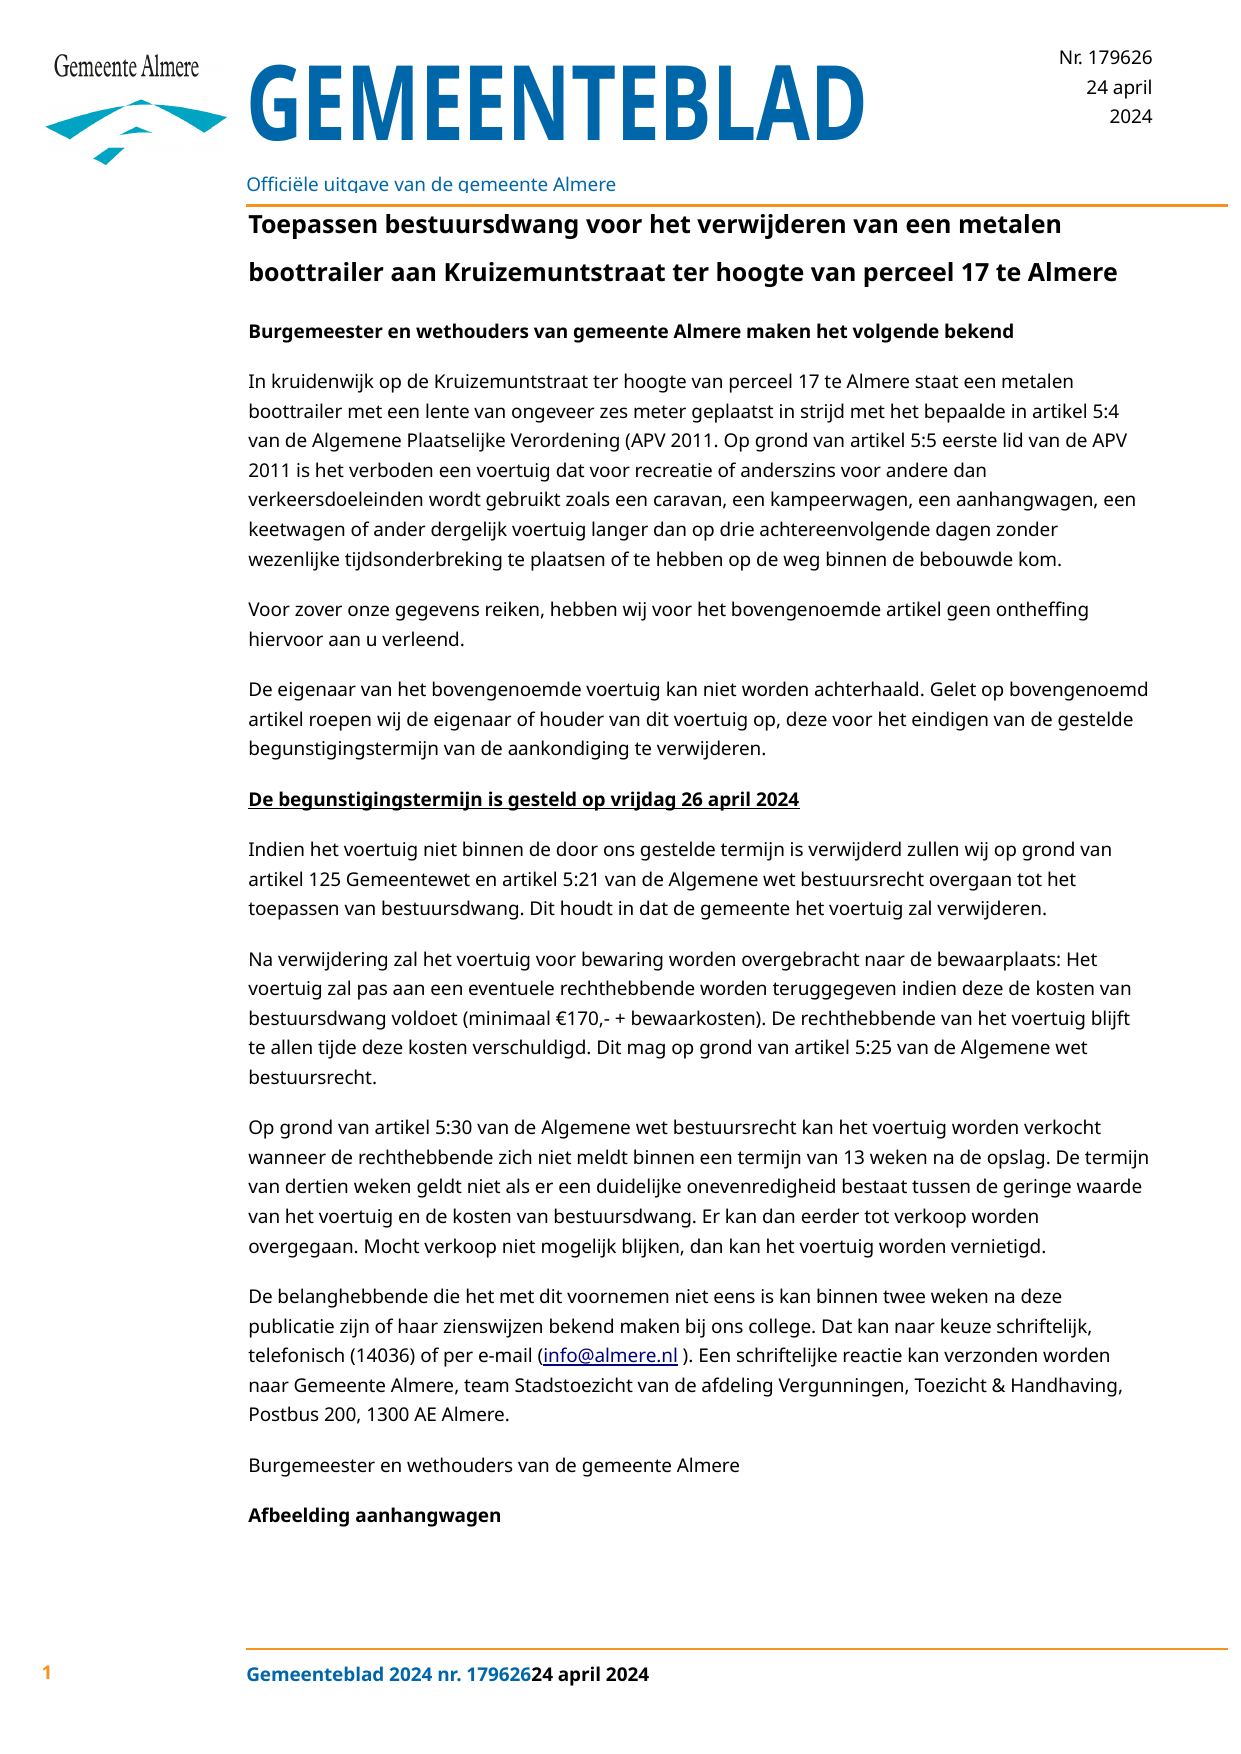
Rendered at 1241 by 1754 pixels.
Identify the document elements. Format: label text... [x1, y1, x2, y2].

text Burgemeester en wethouders van de gemeente Almere [248, 1452, 1152, 1478]
text De belanghebbende die het met dit voornemen niet eens is kan binnen twee weken na deze publicatie zijn of haar zienswijzen bekend maken bij ons college. Dat kan naar keuze schriftelijk, telefonisch (14036) of per e-mail (info@almere.nl ). Een schriftelijke reactie kan verzonden worden naar Gemeente Almere, team Stadstoezicht van de afdeling Vergunningen, Toezicht & Handhaving, Postbus 200, 1300 AE Almere. [248, 1283, 1152, 1427]
text Op grond van artikel 5:30 van de Algemene wet bestuursrecht kan het voertuig worden verkocht wanneer de rechthebbende zich niet meldt binnen een termijn van 13 weken na de opslag. De termijn van dertien weken geldt niet als er een duidelijke onevenredigheid bestaat tussen de geringe waarde van het voertuig en de kosten van bestuursdwang. Er kan dan eerder tot verkoop worden overgegaan. Mocht verkoop niet mogelijk blijken, dan kan het voertuig worden vernietigd. [248, 1114, 1152, 1259]
text Indien het voertuig niet binnen de door ons gestelde termijn is verwijderd zullen wij op grond van artikel 125 Gemeentewet en artikel 5:21 van de Algemene wet bestuursrecht overgaan tot het toepassen van bestuursdwang. Dit houdt in dat de gemeente het voertuig zal verwijderen. [248, 836, 1152, 921]
picture [41, 47, 231, 172]
text Afbeelding aanhangwagen [248, 1502, 1152, 1528]
text Voor zover onze gegevens reiken, hebben wij voor het bovengenoemde artikel geen ontheffing hiervoor aan u verleend. [248, 596, 1152, 652]
text In kruidenwijk op de Kruizemuntstraat ter hoogte van perceel 17 te Almere staat een metalen boottrailer met een lente van ongeveer zes meter geplaatst in strijd met het bepaalde in artikel 5:4 van de Algemene Plaatselijke Verordening (APV 2011. Op grond van artikel 5:5 eerste lid van de APV 2011 is het verboden een voertuig dat voor recreatie of anderszins voor andere dan verkeersdoeleinden wordt gebruikt zoals een caravan, een kampeerwagen, een aanhangwagen, een keetwagen of ander dergelijk voertuig langer dan op drie achtereenvolgende dagen zonder wezenlijke tijdsonderbreking te plaatsen of te hebben op de weg binnen de bebouwde kom. [248, 368, 1152, 572]
text Burgemeester en wethouders van gemeente Almere maken het volgende bekend [248, 318, 1152, 344]
text Toepassen bestuursdwang voor het verwijderen van een metalen boottrailer aan Kruizemuntstraat ter hoogte van perceel 17 te Almere [248, 207, 1152, 288]
text Na verwijdering zal het voertuig voor bewaring worden overgebracht naar de bewaarplaats: Het voertuig zal pas aan een eventuele rechthebbende worden teruggegeven indien deze de kosten van bestuursdwang voldoet (minimaal €170,- + bewaarkosten). De rechthebbende van het voertuig blijft te allen tijde deze kosten verschuldigd. Dit mag op grond van artikel 5:25 van de Algemene wet bestuursrecht. [248, 946, 1152, 1090]
text De eigenaar van het bovengenoemde voertuig kan niet worden achterhaald. Gelet op bovengenoemd artikel roepen wij de eigenaar of houder van dit voertuig op, deze voor het eindigen van de gestelde begunstigingstermijn van de aankondiging te verwijderen. [248, 676, 1152, 761]
text De begunstigingstermijn is gesteld op vrijdag 26 april 2024 [248, 786, 1152, 812]
